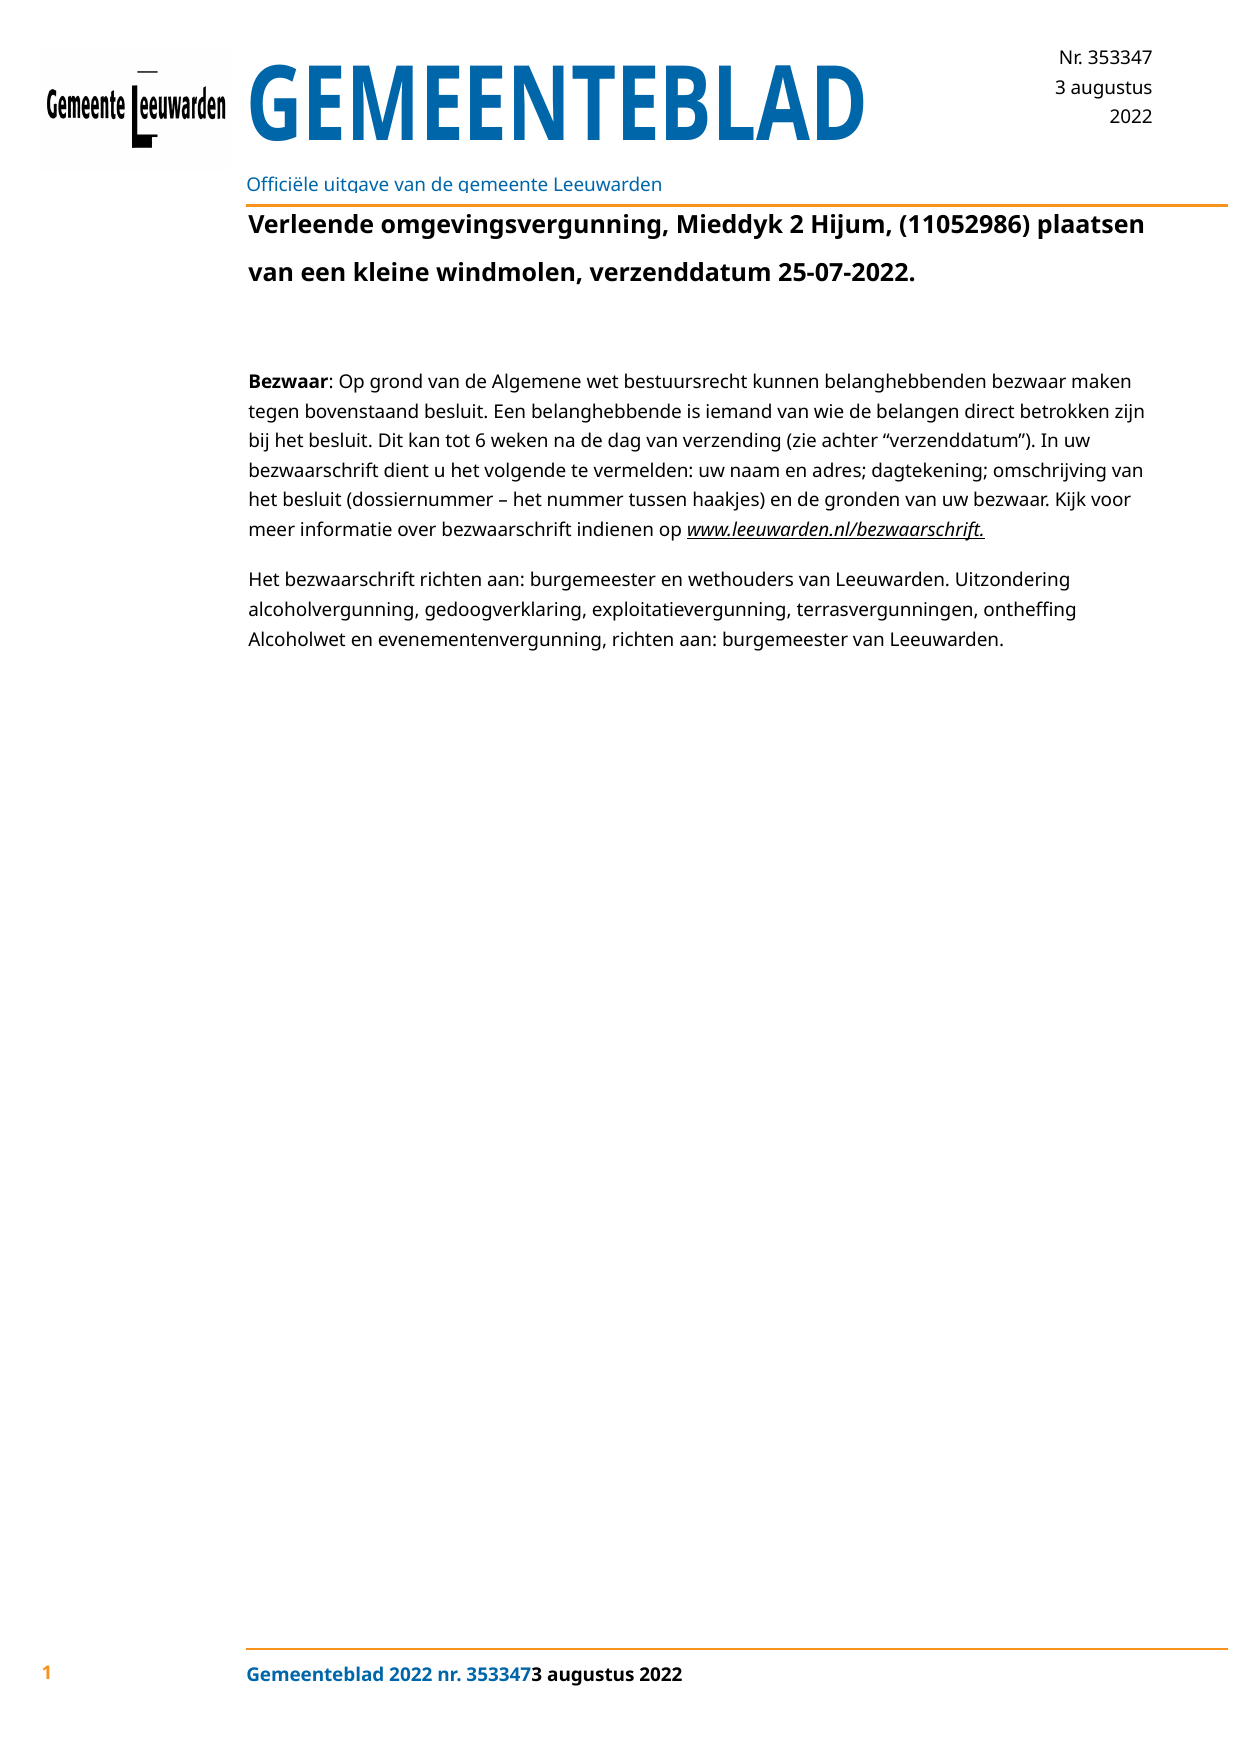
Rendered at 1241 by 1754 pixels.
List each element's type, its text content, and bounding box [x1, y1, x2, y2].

picture [41, 47, 231, 172]
text Het bezwaarschrift richten aan: burgemeester en wethouders van Leeuwarden. Uitzondering alcoholvergunning, gedoogverklaring, exploitatievergunning, terrasvergunningen, ontheffing Alcoholwet en evenementenvergunning, richten aan: burgemeester van Leeuwarden. [248, 567, 1152, 652]
text Bezwaar: Op grond van de Algemene wet bestuursrecht kunnen belanghebbenden bezwaar maken tegen bovenstaand besluit. Een belanghebbende is iemand van wie de belangen direct betrokken zijn bij het besluit. Dit kan tot 6 weken na de dag van verzending (zie achter “verzenddatum”). In uw bezwaarschrift dient u het volgende te vermelden: uw naam en adres; dagtekening; omschrijving van het besluit (dossiernummer – het nummer tussen haakjes) en de gronden van uw bezwaar. Kijk voor meer informatie over bezwaarschrift indienen op www.leeuwarden.nl/bezwaarschrift. [248, 368, 1152, 542]
text Verleende omgevingsvergunning, Mieddyk 2 Hijum, (11052986) plaatsen van een kleine windmolen, verzenddatum 25-07-2022. [248, 207, 1152, 288]
